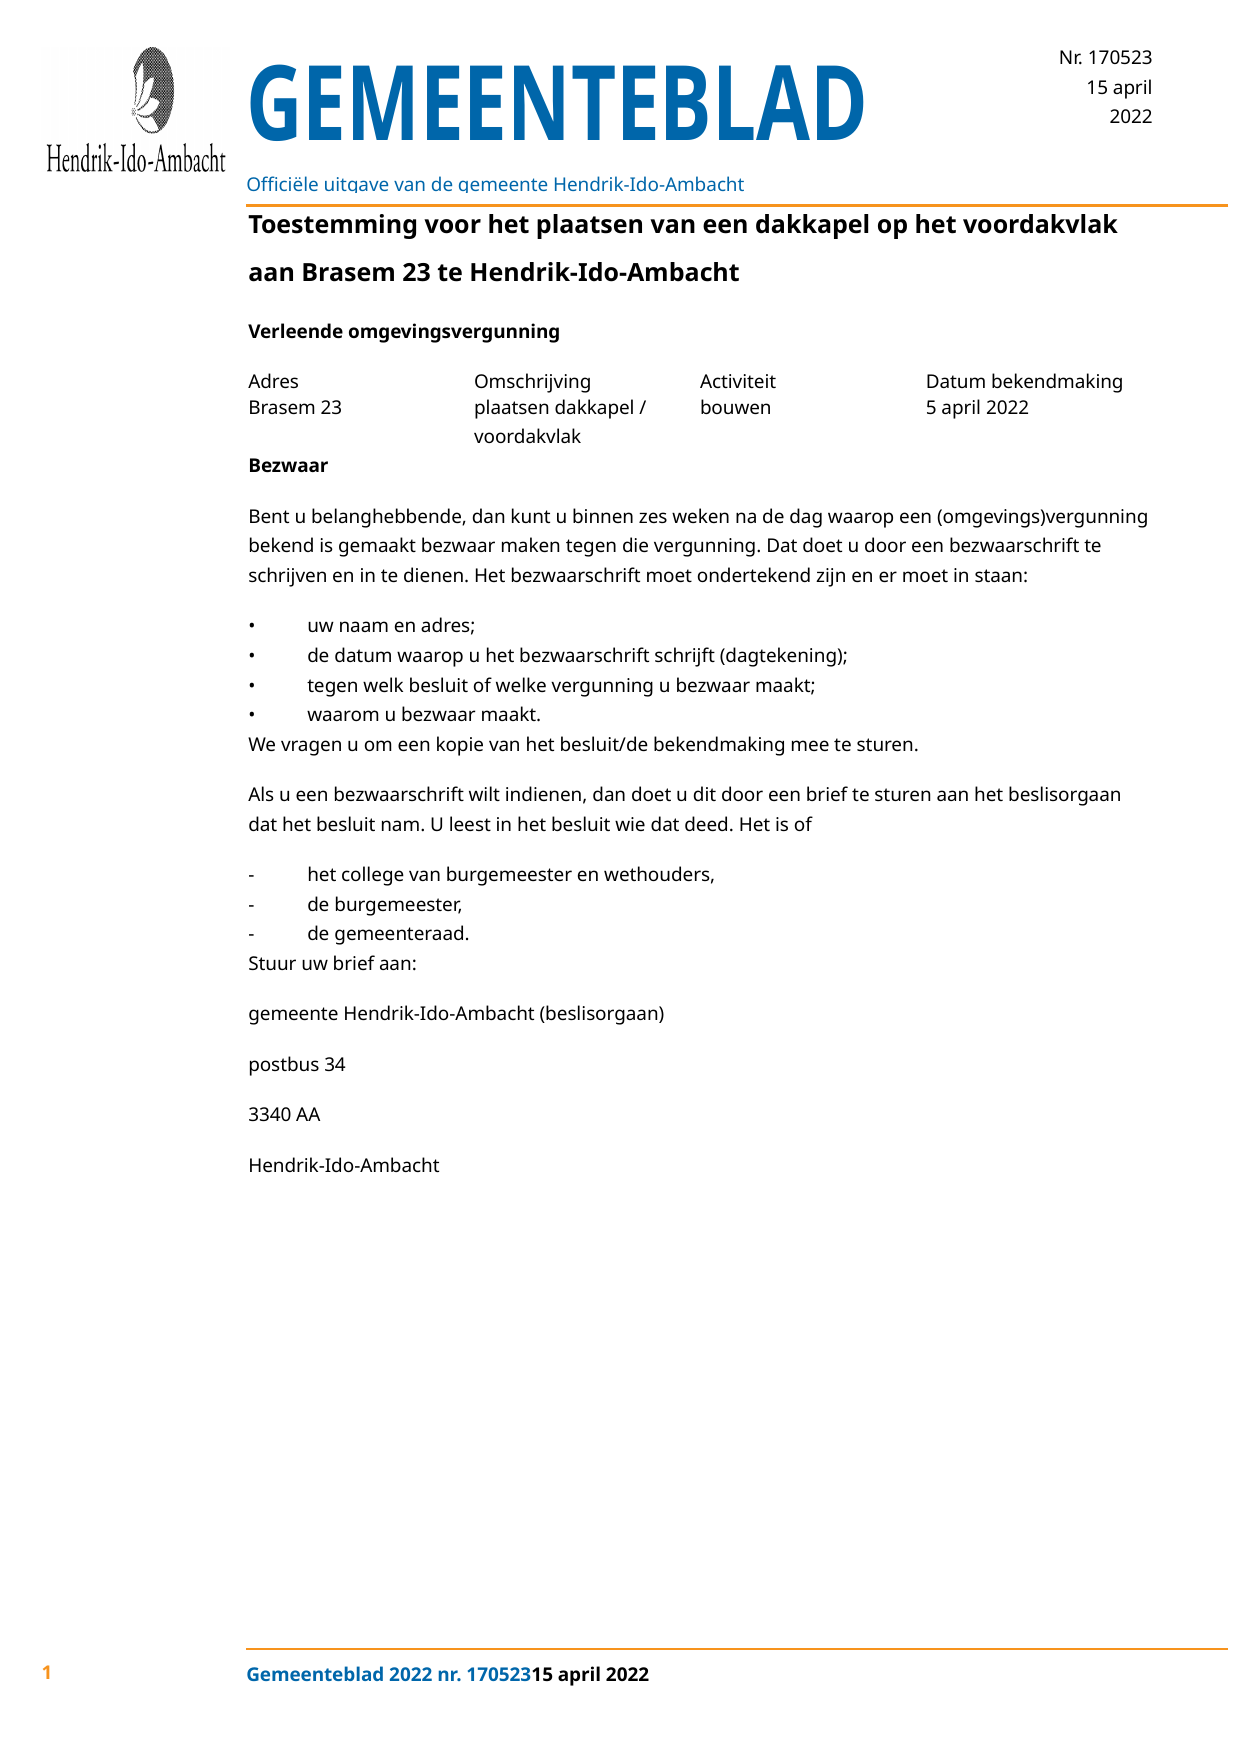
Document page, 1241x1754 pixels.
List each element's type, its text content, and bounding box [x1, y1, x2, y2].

text Verleende omgevingsvergunning [248, 318, 1152, 344]
table_cell Brasem 23 [248, 394, 474, 449]
list de gemeenteraad. [248, 921, 1152, 946]
text postbus 34 [248, 1051, 1152, 1077]
table_header Datum bekendmaking [926, 369, 1152, 394]
list het college van burgemeester en wethouders, [248, 861, 1152, 887]
text gemeente Hendrik-Ido-Ambacht (beslisorgaan) [248, 1001, 1152, 1026]
list de burgemeester, [248, 891, 1152, 917]
text Bent u belanghebbende, dan kunt u binnen zes weken na de dag waarop een (omgevings)vergunning bekend is gemaakt bezwaar maken tegen die vergunning. Dat doet u door een bezwaarschrift te schrijven en in te dienen. Het bezwaarschrift moet ondertekend zijn en er moet in staan: [248, 503, 1152, 588]
text Stuur uw brief aan: [248, 950, 1152, 976]
picture [41, 47, 231, 172]
text 3340 AA [248, 1101, 1152, 1127]
table_header Adres [248, 369, 474, 394]
text Toestemming voor het plaatsen van een dakkapel op het voordakvlak aan Brasem 23 te Hendrik-Ido-Ambacht [248, 207, 1152, 288]
text Als u een bezwaarschrift wilt indienen, dan doet u dit door een brief te sturen aan het beslisorgaan dat het besluit nam. U leest in het besluit wie dat deed. Het is of [248, 781, 1152, 837]
table_cell plaatsen dakkapel / voordakvlak [474, 394, 700, 449]
list waarom u bezwaar maakt. [248, 701, 1152, 727]
table_header Activiteit [700, 369, 926, 394]
text Bezwaar [248, 453, 1152, 478]
table_cell 5 april 2022 [926, 394, 1152, 449]
text Hendrik-Ido-Ambacht [248, 1152, 1152, 1178]
table_cell bouwen [700, 394, 926, 449]
list de datum waarop u het bezwaarschrift schrijft (dagtekening); [248, 642, 1152, 668]
list uw naam en adres; [248, 613, 1152, 638]
text We vragen u om een kopie van het besluit/de bekendmaking mee te sturen. [248, 731, 1152, 757]
list tegen welk besluit of welke vergunning u bezwaar maakt; [248, 672, 1152, 698]
table_header Omschrijving [474, 369, 700, 394]
